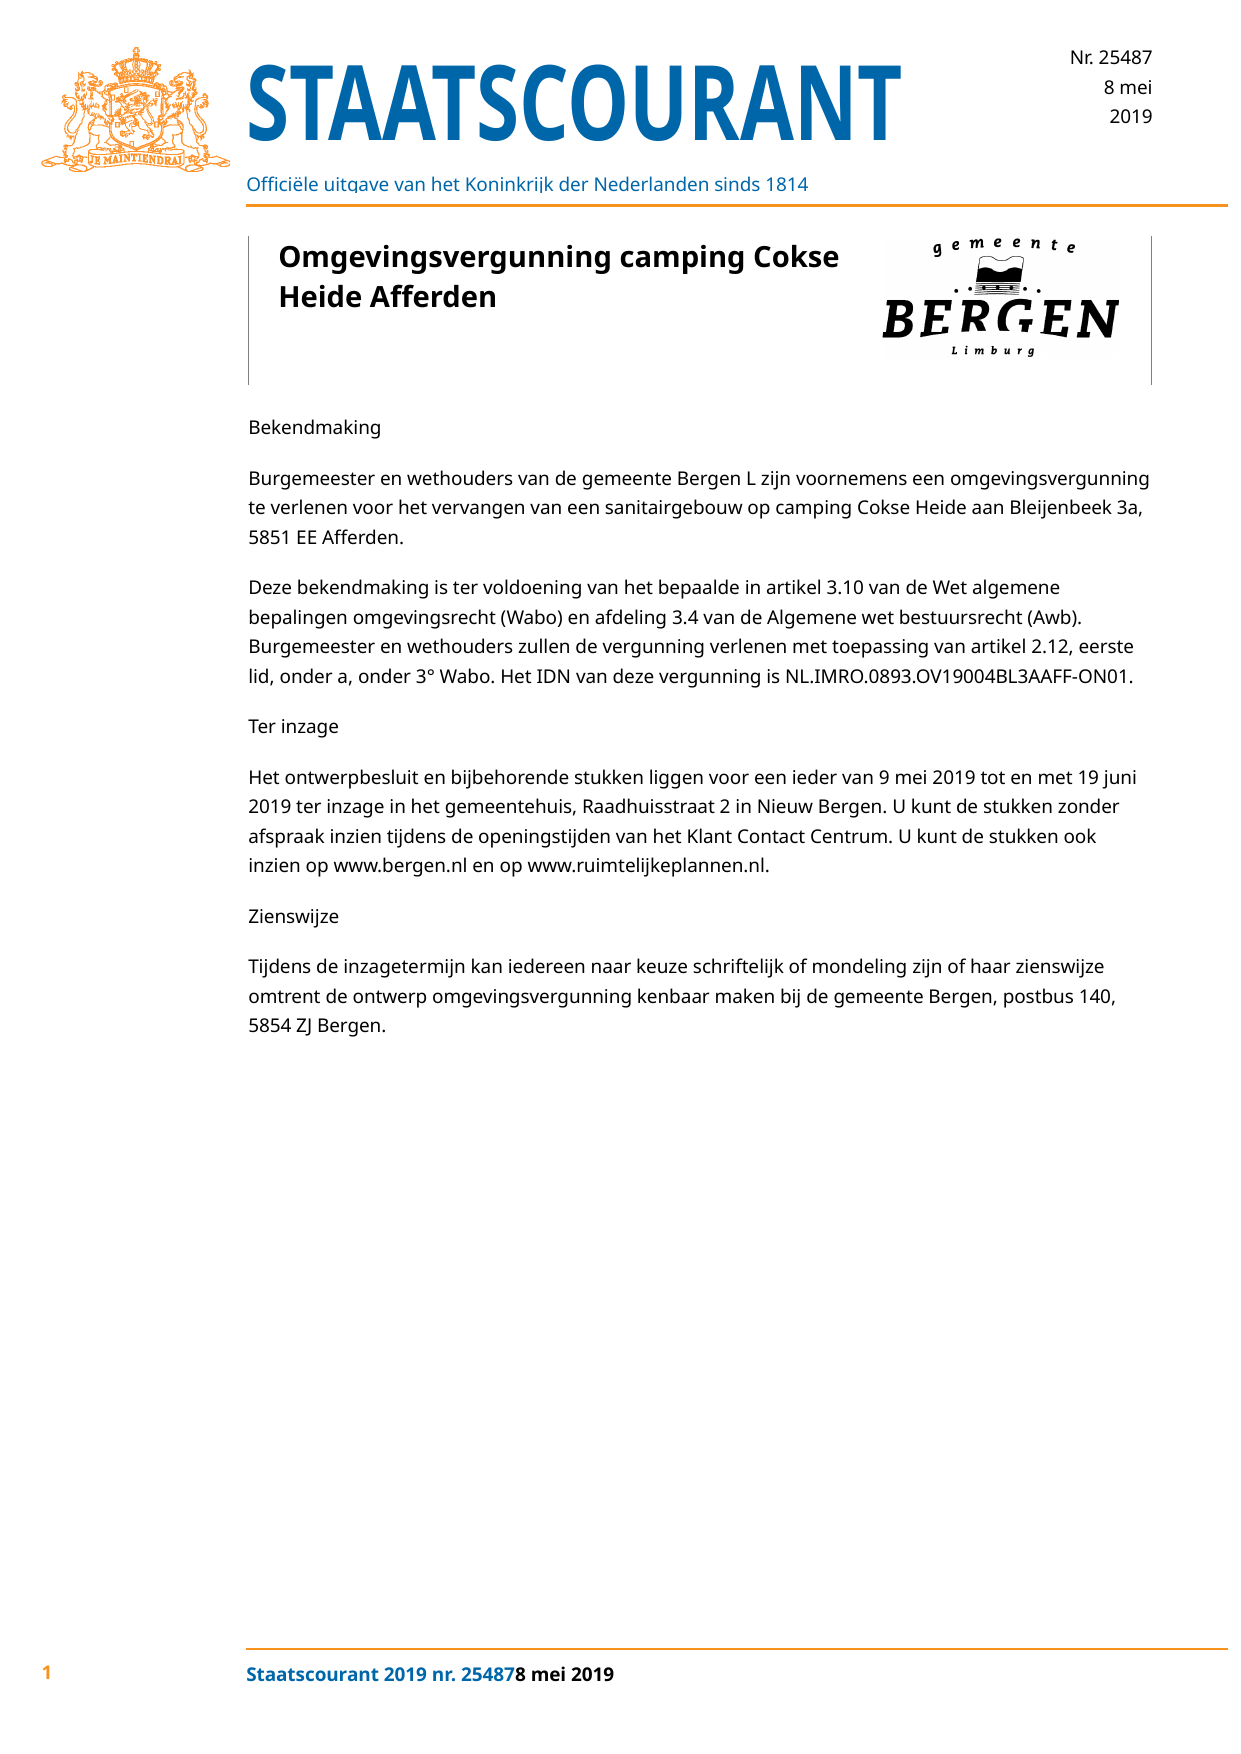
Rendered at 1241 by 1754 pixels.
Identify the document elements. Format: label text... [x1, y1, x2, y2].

picture [41, 47, 231, 172]
table_header Omgevingsvergunning camping Cokse Heide Afferden [249, 236, 850, 385]
picture [882, 236, 1119, 359]
text Het ontwerpbesluit en bijbehorende stukken liggen voor een ieder van 9 mei 2019 tot en met 19 juni 2019 ter inzage in het gemeentehuis, Raadhuisstraat 2 in Nieuw Bergen. U kunt de stukken zonder afspraak inzien tijdens de openingstijden van het Klant Contact Centrum. U kunt de stukken ook inzien op www.bergen.nl en op www.ruimtelijkeplannen.nl. [248, 764, 1152, 878]
text Bekendmaking [248, 414, 1152, 440]
text Deze bekendmaking is ter voldoening van het bepaalde in artikel 3.10 van de Wet algemene bepalingen omgevingsrecht (Wabo) en afdeling 3.4 van de Algemene wet bestuursrecht (Awb). Burgemeester en wethouders zullen de vergunning verlenen met toepassing van artikel 2.12, eerste lid, onder a, onder 3° Wabo. Het IDN van deze vergunning is NL.IMRO.0893.OV19004BL3AAFF-ON01. [248, 574, 1152, 689]
table_header [850, 236, 1151, 385]
text Ter inzage [248, 713, 1152, 739]
text Zienswijze [248, 903, 1152, 929]
text Tijdens de inzagetermijn kan iedereen naar keuze schriftelijk of mondeling zijn of haar zienswijze omtrent de ontwerp omgevingsvergunning kenbaar maken bij de gemeente Bergen, postbus 140, 5854 ZJ Bergen. [248, 953, 1152, 1038]
text Burgemeester en wethouders van de gemeente Bergen L zijn voornemens een omgevingsvergunning te verlenen voor het vervangen van een sanitairgebouw op camping Cokse Heide aan Bleijenbeek 3a, 5851 EE Afferden. [248, 465, 1152, 549]
